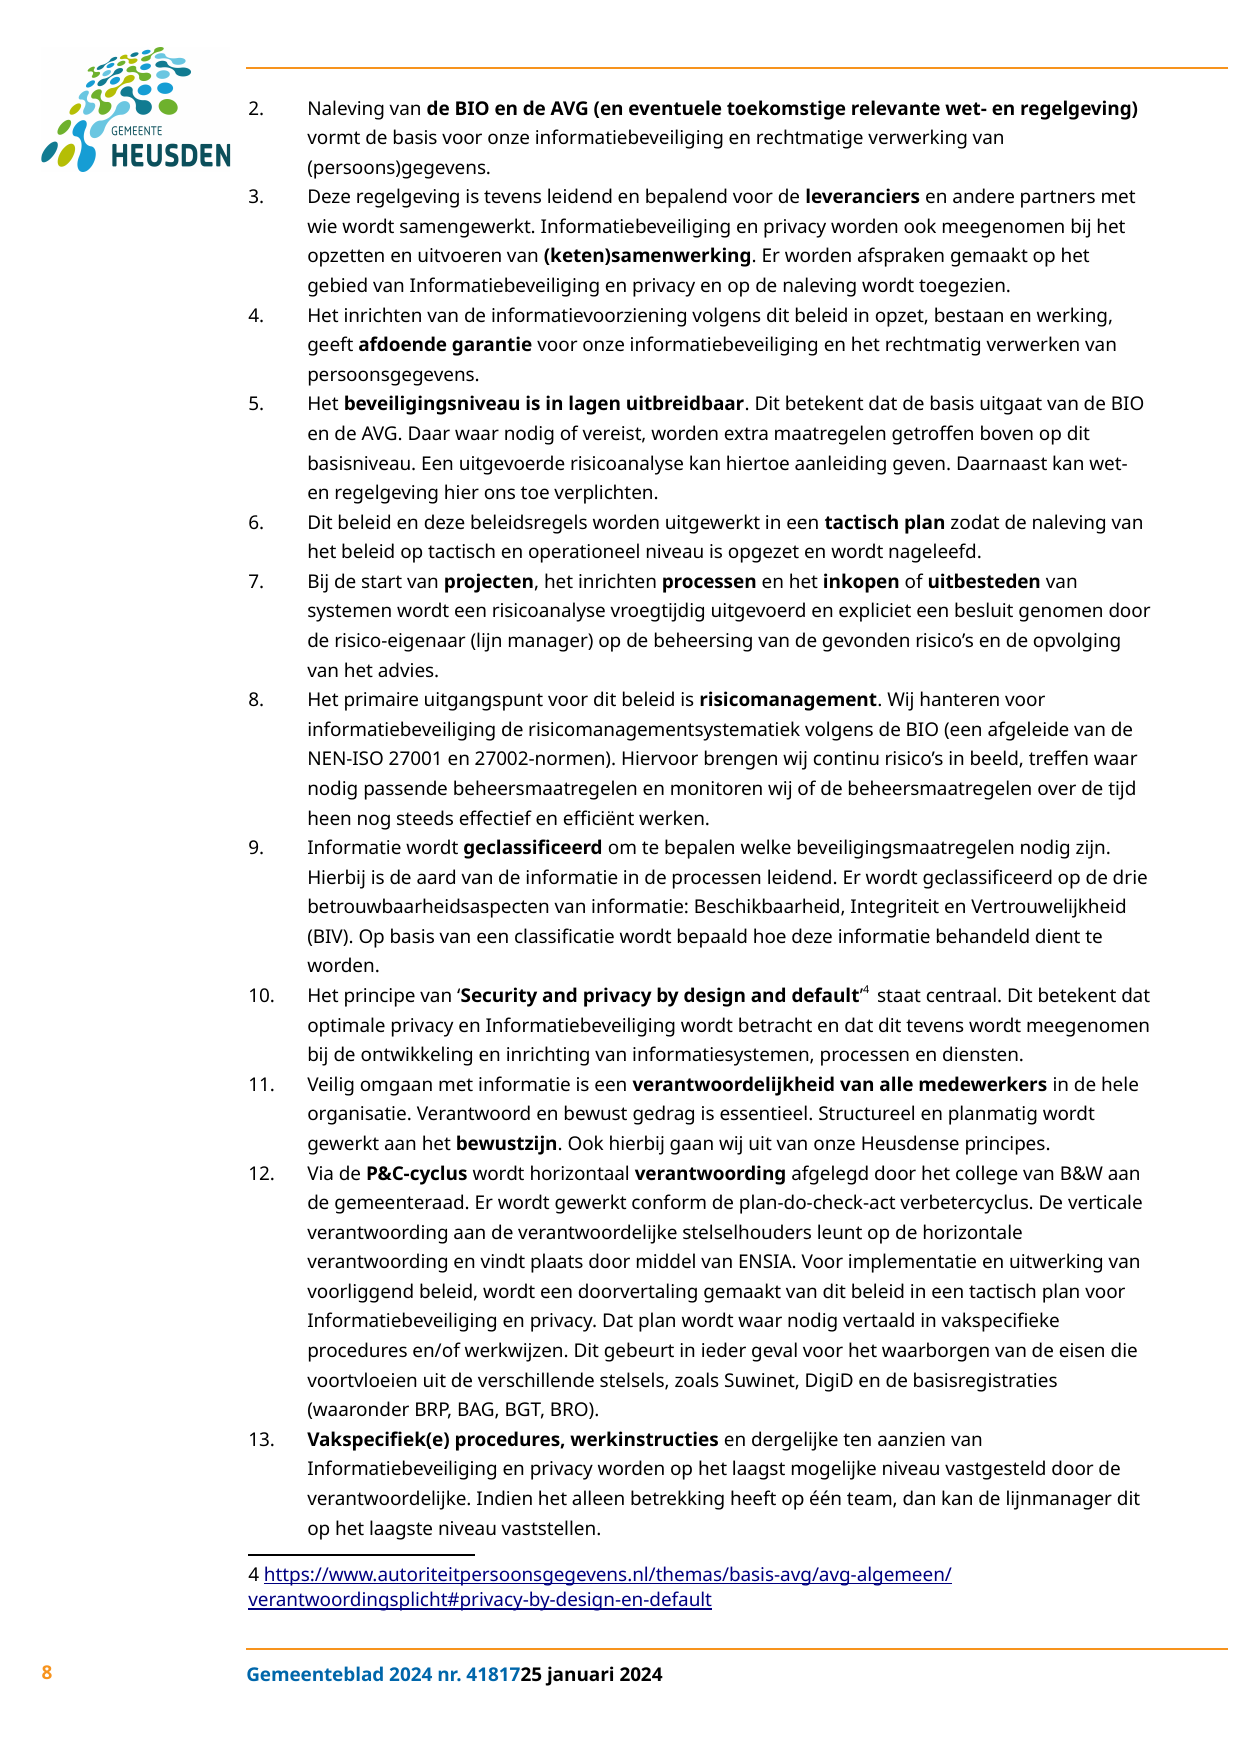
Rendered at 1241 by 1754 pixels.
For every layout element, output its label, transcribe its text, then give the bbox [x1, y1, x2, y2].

list Dit beleid en deze beleidsregels worden uitgewerkt in een tactisch plan zodat de naleving van het beleid op tactisch en operationeel niveau is opgezet en wordt nageleefd. [248, 509, 1152, 564]
list Informatie wordt geclassificeerd om te bepalen welke beveiligingsmaatregelen nodig zijn. Hierbij is de aard van de informatie in de processen leidend. Er wordt geclassificeerd op de drie betrouwbaarheidsaspecten van informatie: Beschikbaarheid, Integriteit en Vertrouwelijkheid (BIV). Op basis van een classificatie wordt bepaald hoe deze informatie behandeld dient te worden. [248, 834, 1152, 978]
list Het primaire uitgangspunt voor dit beleid is risicomanagement. Wij hanteren voor informatiebeveiliging de risicomanagementsystematiek volgens de BIO (een afgeleide van de NEN-ISO 27001 en 27002-normen). Hiervoor brengen wij continu risico’s in beeld, treffen waar nodig passende beheersmaatregelen en monitoren wij of de beheersmaatregelen over de tijd heen nog steeds effectief en efficiënt werken. [248, 686, 1152, 831]
list Via de P&C-cyclus wordt horizontaal verantwoording afgelegd door het college van B&W aan de gemeenteraad. Er wordt gewerkt conform de plan-do-check-act verbetercyclus. De verticale verantwoording aan de verantwoordelijke stelselhouders leunt op de horizontale verantwoording en vindt plaats door middel van ENSIA. Voor implementatie en uitwerking van voorliggend beleid, wordt een doorvertaling gemaakt van dit beleid in een tactisch plan voor Informatiebeveiliging en privacy. Dat plan wordt waar nodig vertaald in vakspecifieke procedures en/of werkwijzen. Dit gebeurt in ieder geval voor het waarborgen van de eisen die voortvloeien uit de verschillende stelsels, zoals Suwinet, DigiD en de basisregistraties (waaronder BRP, BAG, BGT, BRO). [248, 1160, 1152, 1422]
list Het inrichten van de informatievoorziening volgens dit beleid in opzet, bestaan en werking, geeft afdoende garantie voor onze informatiebeveiliging en het rechtmatig verwerken van persoonsgegevens. [248, 302, 1152, 387]
list Naleving van de BIO en de AVG (en eventuele toekomstige relevante wet- en regelgeving) vormt de basis voor onze informatiebeveiliging en rechtmatige verwerking van (persoons)gegevens. [248, 95, 1152, 180]
list Het beveiligingsniveau is in lagen uitbreidbaar. Dit betekent dat de basis uitgaat van de BIO en de AVG. Daar waar nodig of vereist, worden extra maatregelen getroffen boven op dit basisniveau. Een uitgevoerde risicoanalyse kan hiertoe aanleiding geven. Daarnaast kan wet- en regelgeving hier ons toe verplichten. [248, 391, 1152, 505]
list Veilig omgaan met informatie is een verantwoordelijkheid van alle medewerkers in de hele organisatie. Verantwoord en bewust gedrag is essentieel. Structureel en planmatig wordt gewerkt aan het bewustzijn. Ook hierbij gaan wij uit van onze Heusdense principes. [248, 1071, 1152, 1156]
picture [41, 47, 231, 172]
list Bij de start van projecten, het inrichten processen en het inkopen of uitbesteden van systemen wordt een risicoanalyse vroegtijdig uitgevoerd en expliciet een besluit genomen door de risico-eigenaar (lijn manager) op de beheersing van de gevonden risico’s en de opvolging van het advies. [248, 568, 1152, 683]
list Vakspecifiek(e) procedures, werkinstructies en dergelijke ten aanzien van Informatiebeveiliging en privacy worden op het laagst mogelijke niveau vastgesteld door de verantwoordelijke. Indien het alleen betrekking heeft op één team, dan kan de lijnmanager dit op het laagste niveau vaststellen. [248, 1426, 1152, 1541]
list Deze regelgeving is tevens leidend en bepalend voor de leveranciers en andere partners met wie wordt samengewerkt. Informatiebeveiliging en privacy worden ook meegenomen bij het opzetten en uitvoeren van (keten)samenwerking. Er worden afspraken gemaakt op het gebied van Informatiebeveiliging en privacy en op de naleving wordt toegezien. [248, 183, 1152, 298]
list Het principe van ‘Security and privacy by design and default’ staat centraal. Dit betekent dat optimale privacy en Informatiebeveiliging wordt betracht en dat dit tevens wordt meegenomen bij de ontwikkeling en inrichting van informatiesystemen, processen en diensten. [248, 982, 1152, 1067]
list https://www.autoriteitpersoonsgegevens.nl/themas/basis-avg/avg-algemeen/verantwoordingsplicht#privacy-by-design-en-default [248, 1561, 1152, 1612]
